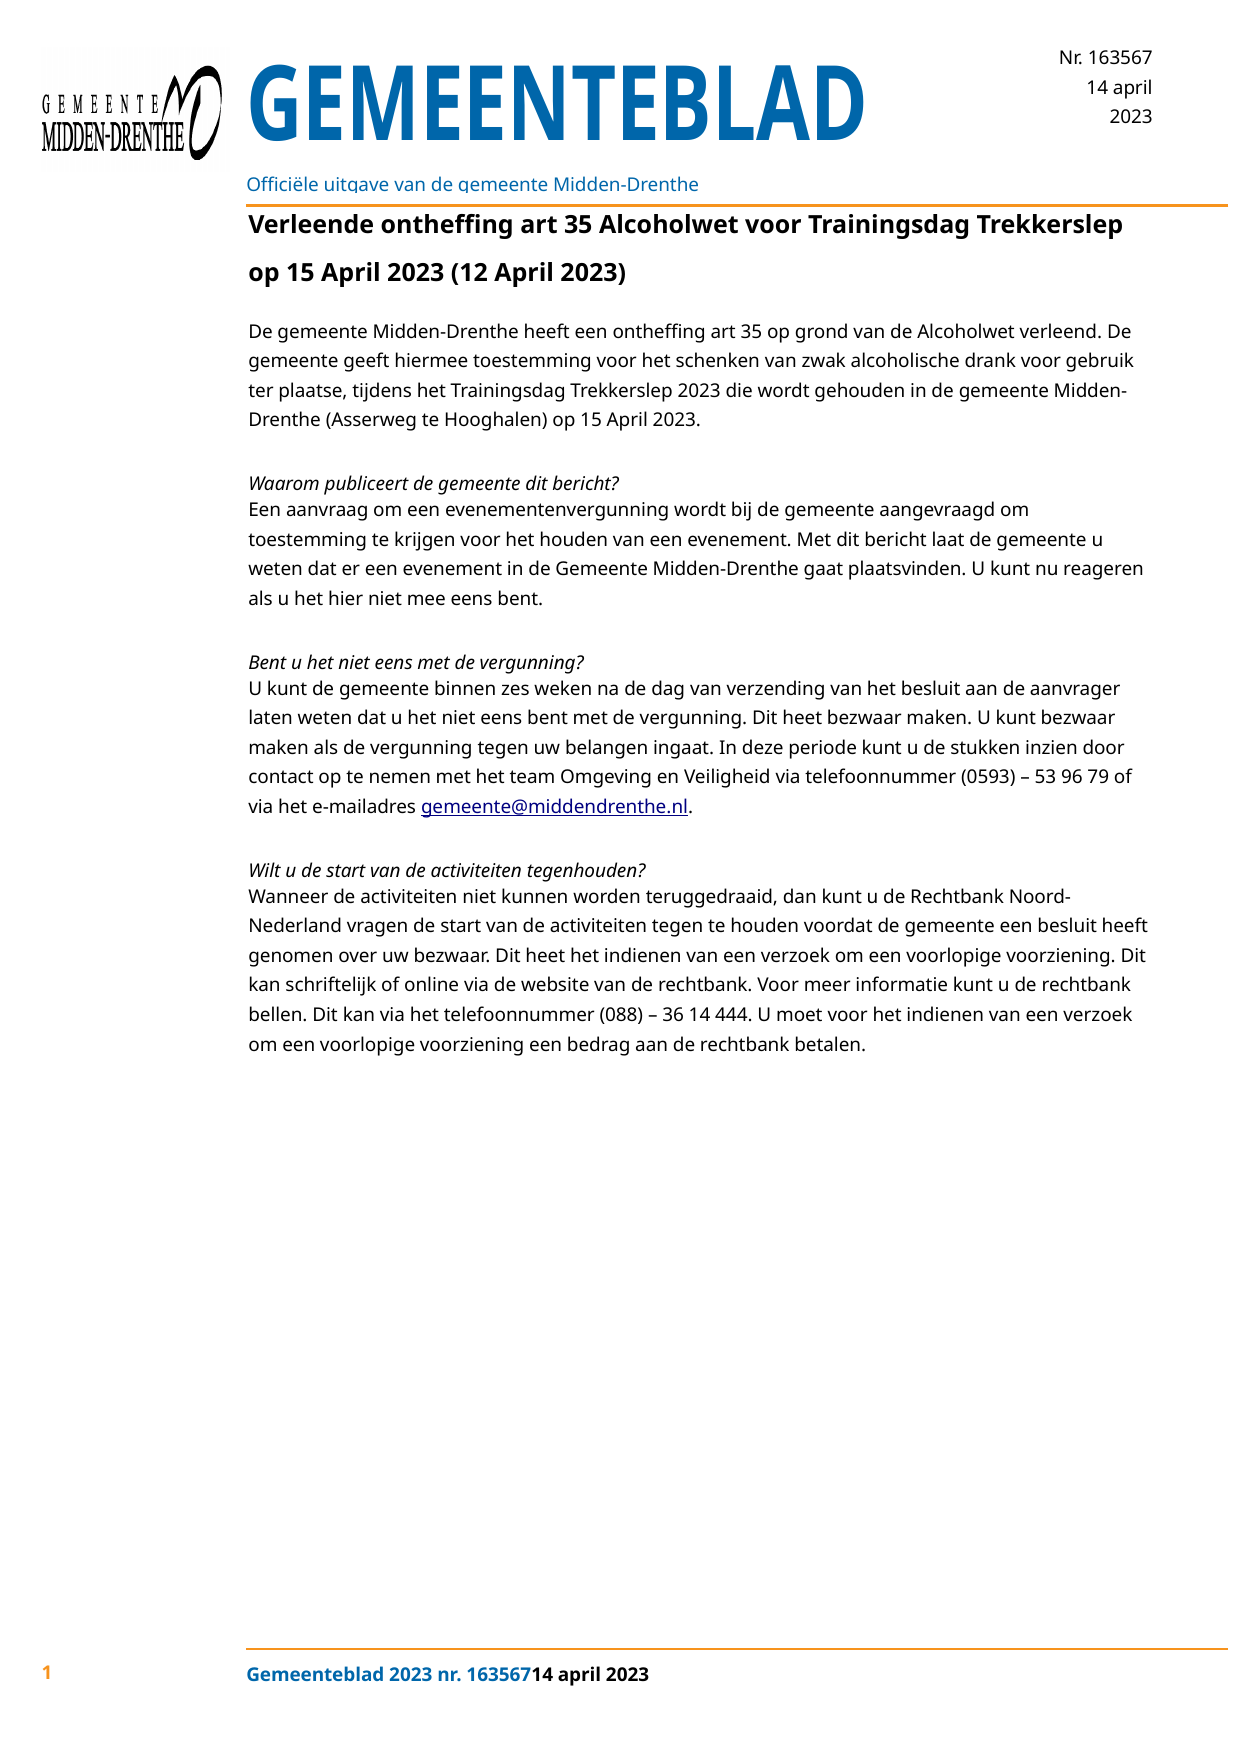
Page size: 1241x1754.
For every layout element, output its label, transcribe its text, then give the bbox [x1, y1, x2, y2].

text De gemeente Midden-Drenthe heeft een ontheffing art 35 op grond van de Alcoholwet verleend. De gemeente geeft hiermee toestemming voor het schenken van zwak alcoholische drank voor gebruik ter plaatse, tijdens het Trainingsdag Trekkerslep 2023 die wordt gehouden in de gemeente Midden-Drenthe (Asserweg te Hooghalen) op 15 April 2023. [248, 318, 1152, 432]
text Bent u het niet eens met de vergunning? [248, 649, 1152, 675]
picture [41, 47, 231, 172]
text Waarom publiceert de gemeente dit bericht? [248, 471, 1152, 496]
text Een aanvraag om een evenementenvergunning wordt bij de gemeente aangevraagd om toestemming te krijgen voor het houden van een evenement. Met dit bericht laat de gemeente u weten dat er een evenement in de Gemeente Midden-Drenthe gaat plaatsvinden. U kunt nu reageren als u het hier niet mee eens bent. [248, 496, 1152, 611]
text Wilt u de start van de activiteiten tegenhouden? [248, 857, 1152, 883]
text U kunt de gemeente binnen zes weken na de dag van verzending van het besluit aan de aanvrager laten weten dat u het niet eens bent met de vergunning. Dit heet bezwaar maken. U kunt bezwaar maken als de vergunning tegen uw belangen ingaat. In deze periode kunt u de stukken inzien door contact op te nemen met het team Omgeving en Veiligheid via telefoonnummer (0593) – 53 96 79 of via het e-mailadres gemeente@middendrenthe.nl. [248, 675, 1152, 819]
text Verleende ontheffing art 35 Alcoholwet voor Trainingsdag Trekkerslep op 15 April 2023 (12 April 2023) [248, 207, 1152, 288]
text Wanneer de activiteiten niet kunnen worden teruggedraaid, dan kunt u de Rechtbank Noord-Nederland vragen de start van de activiteiten tegen te houden voordat de gemeente een besluit heeft genomen over uw bezwaar. Dit heet het indienen van een verzoek om een voorlopige voorziening. Dit kan schriftelijk of online via de website van de rechtbank. Voor meer informatie kunt u de rechtbank bellen. Dit kan via het telefoonnummer (088) – 36 14 444. U moet voor het indienen van een verzoek om een voorlopige voorziening een bedrag aan de rechtbank betalen. [248, 883, 1152, 1056]
